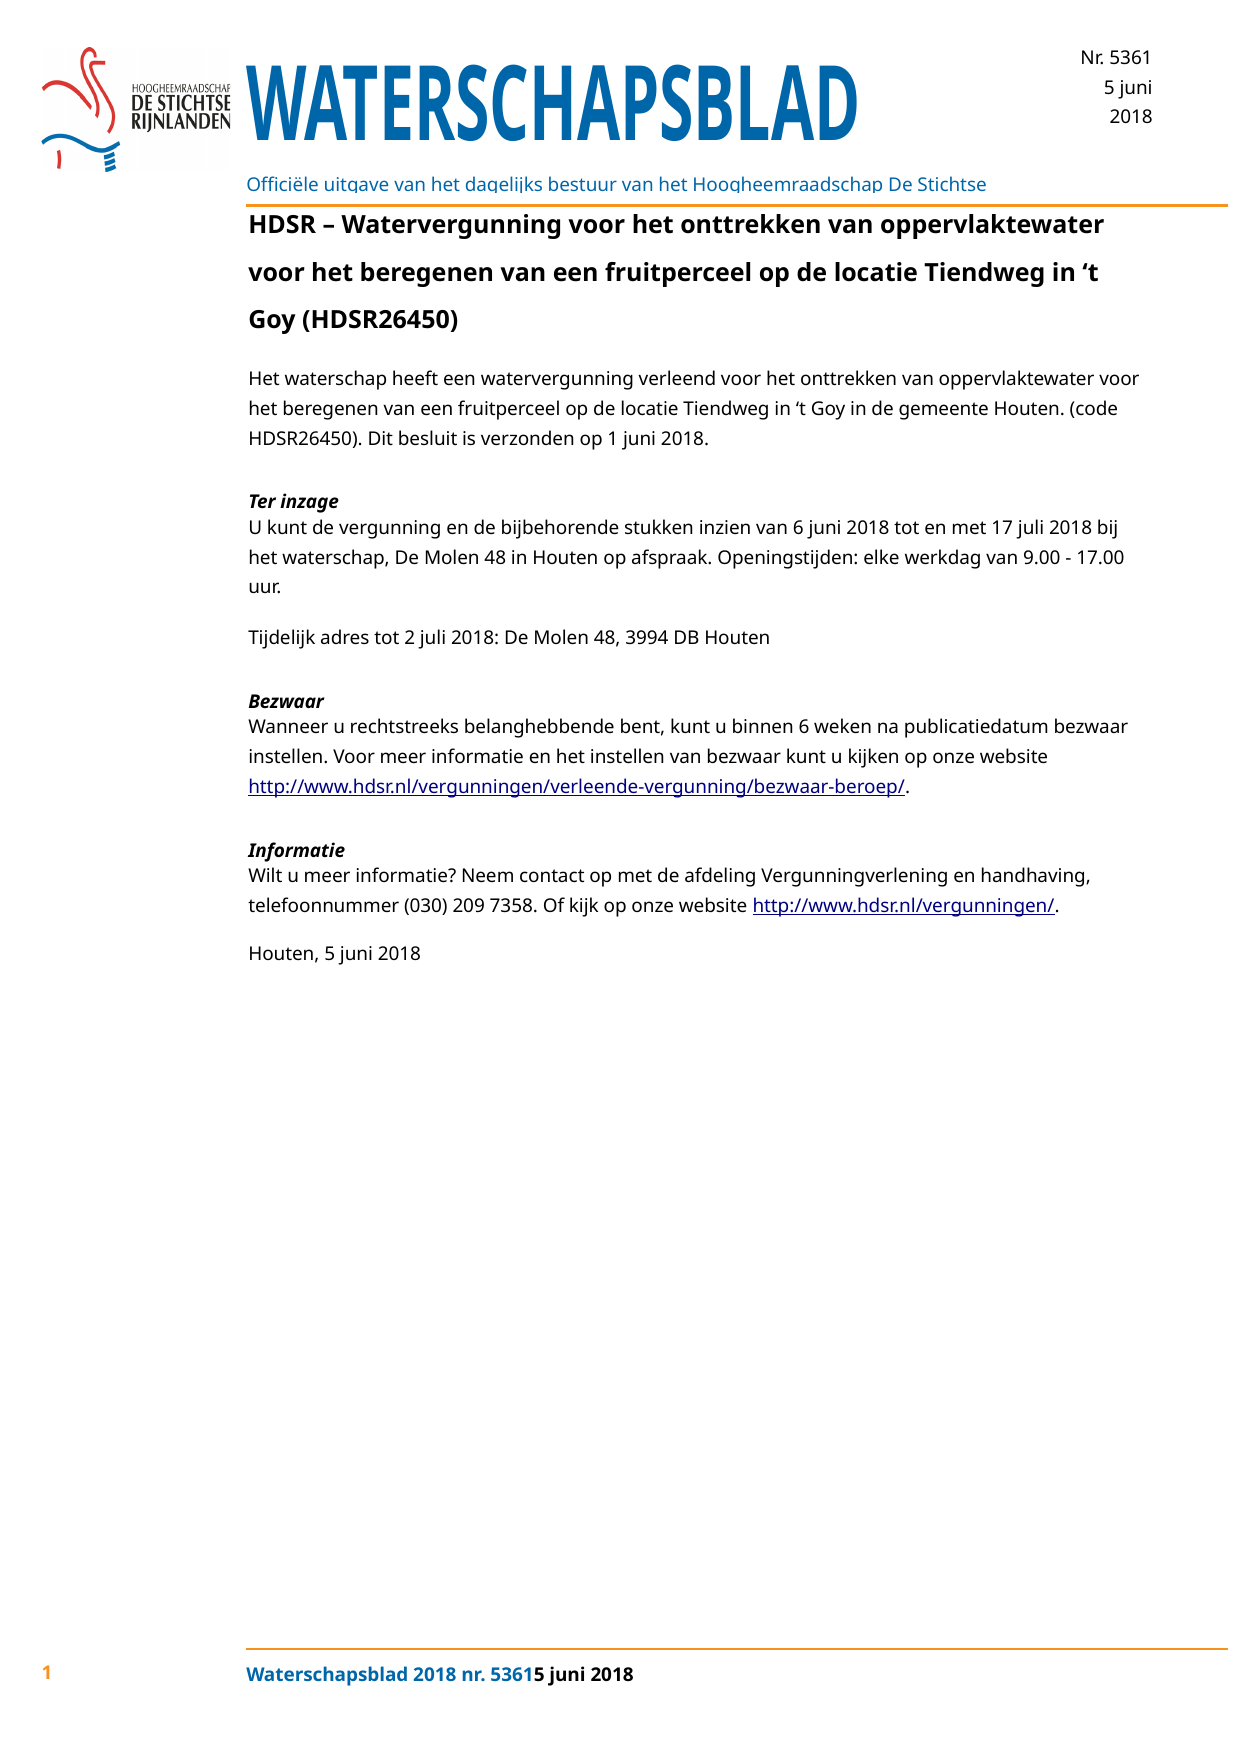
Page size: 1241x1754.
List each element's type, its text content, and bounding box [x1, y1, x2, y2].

text Het waterschap heeft een watervergunning verleend voor het onttrekken van oppervlaktewater voor het beregenen van een fruitperceel op de locatie Tiendweg in ‘t Goy in de gemeente Houten. (code HDSR26450). Dit besluit is verzonden op 1 juni 2018. [248, 366, 1152, 450]
text HDSR – Watervergunning voor het onttrekken van oppervlaktewater voor het beregenen van een fruitperceel op de locatie Tiendweg in ‘t Goy (HDSR26450) [248, 207, 1152, 336]
text Informatie [248, 837, 1152, 862]
text Wilt u meer informatie? Neem contact op met de afdeling Vergunningverlening en handhaving, telefoonnummer (030) 209 7358. Of kijk op onze website http://www.hdsr.nl/vergunningen/. [248, 862, 1152, 918]
text Ter inzage [248, 489, 1152, 514]
picture [41, 47, 231, 172]
text Wanneer u rechtstreeks belanghebbende bent, kunt u binnen 6 weken na publicatiedatum bezwaar instellen. Voor meer informatie en het instellen van bezwaar kunt u kijken op onze website http://www.hdsr.nl/vergunningen/verleende-vergunning/bezwaar-beroep/. [248, 714, 1152, 798]
text U kunt de vergunning en de bijbehorende stukken inzien van 6 juni 2018 tot en met 17 juli 2018 bij het waterschap, De Molen 48 in Houten op afspraak. Openingstijden: elke werkdag van 9.00 - 17.00 uur. [248, 514, 1152, 599]
text Bezwaar [248, 688, 1152, 714]
text Houten, 5 juni 2018 [248, 940, 1152, 966]
text Tijdelijk adres tot 2 juli 2018: De Molen 48, 3994 DB Houten [248, 624, 1152, 650]
